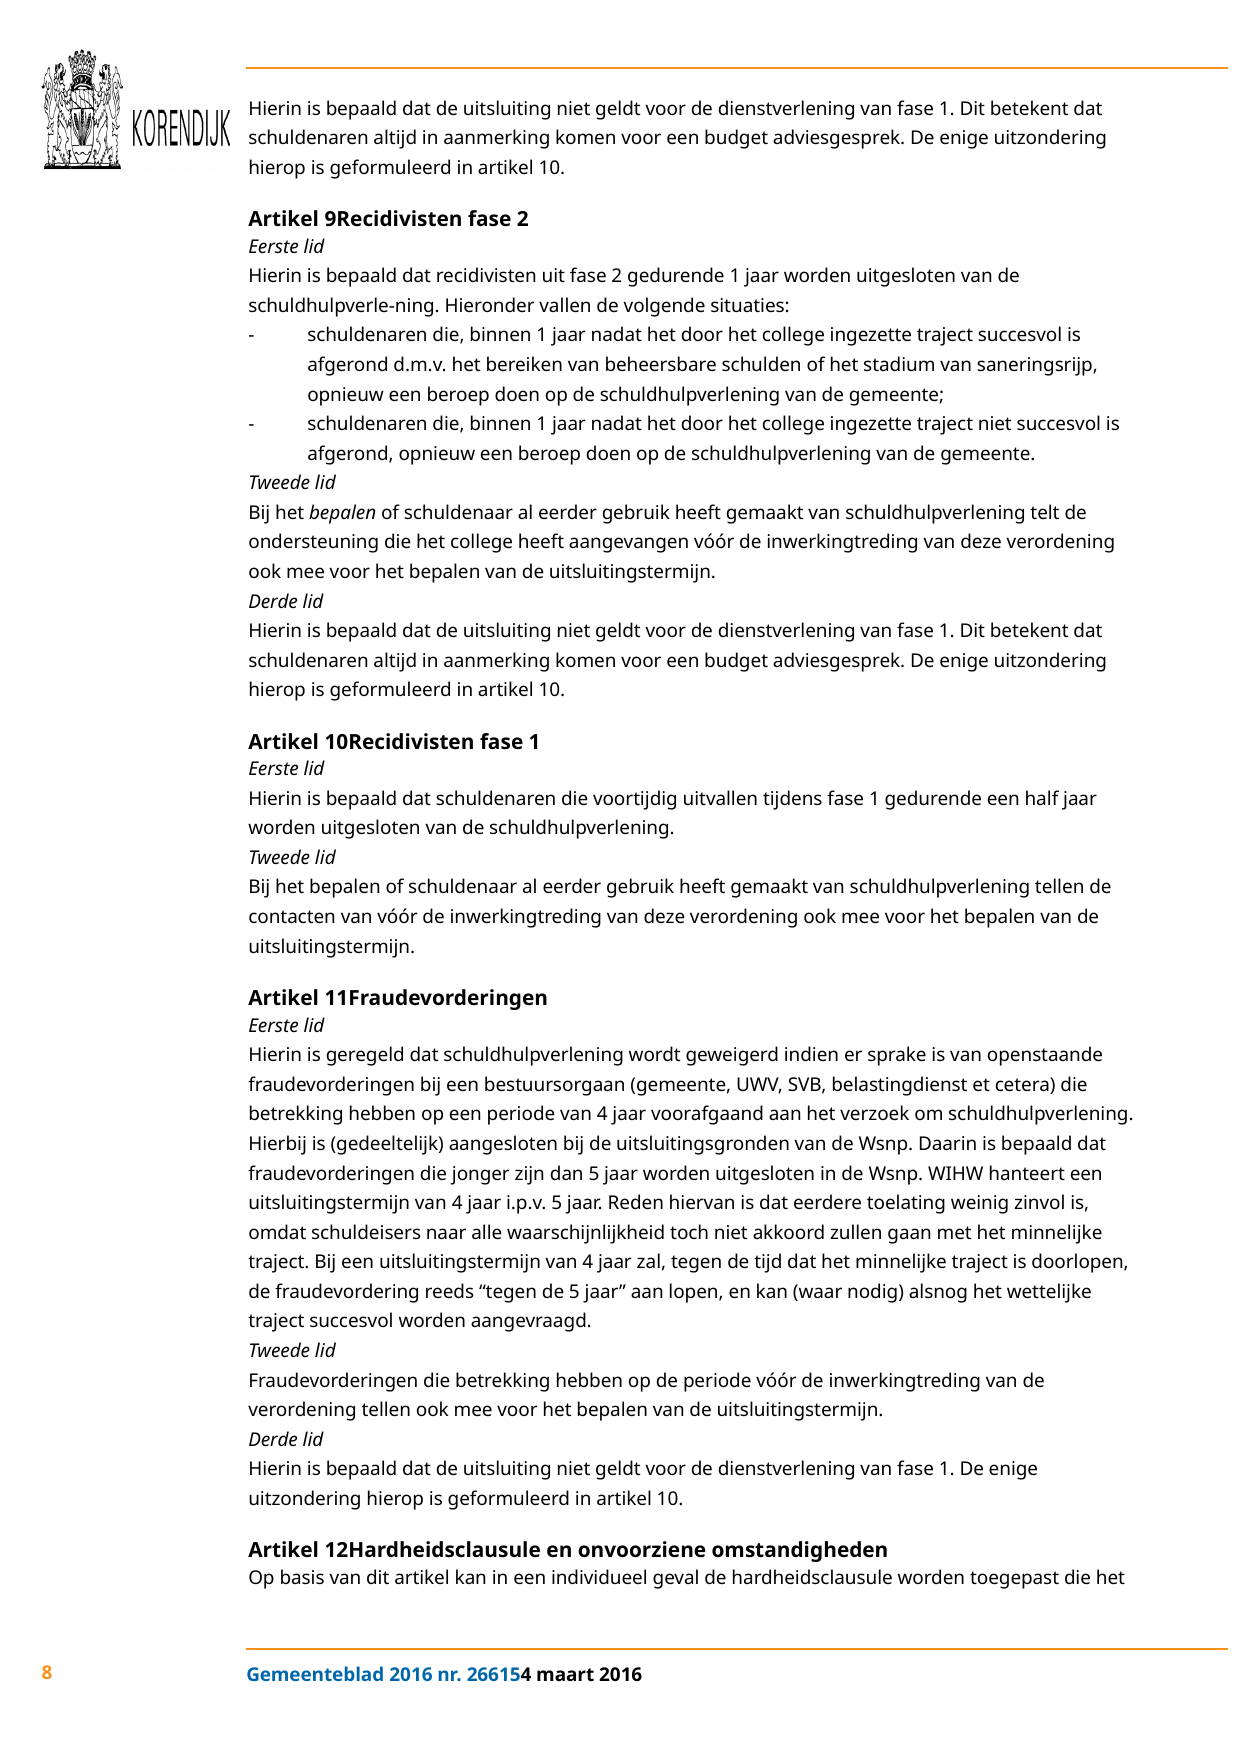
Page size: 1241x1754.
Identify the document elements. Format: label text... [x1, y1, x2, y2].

text Hierin is bepaald dat de uitsluiting niet geldt voor de dienstverlening van fase 1. Dit betekent dat schuldenaren altijd in aanmerking komen voor een budget adviesgesprek. De enige uitzondering hierop is geformuleerd in artikel 10. [248, 617, 1152, 702]
text Derde lid [248, 1426, 1152, 1452]
text Hierin is bepaald dat de uitsluiting niet geldt voor de dienstverlening van fase 1. Dit betekent dat schuldenaren altijd in aanmerking komen voor een budget adviesgesprek. De enige uitzondering hierop is geformuleerd in artikel 10. [248, 95, 1152, 180]
text Hierin is bepaald dat schuldenaren die voortijdig uitvallen tijdens fase 1 gedurende een half jaar worden uitgesloten van de schuldhulpverlening. [248, 785, 1152, 840]
text Fraudevorderingen die betrekking hebben op de periode vóór de inwerkingtreding van de verordening tellen ook mee voor het bepalen van de uitsluitingstermijn. [248, 1367, 1152, 1422]
text Artikel 9Recidivisten fase 2 [248, 204, 1152, 233]
text Eerste lid [248, 233, 1152, 258]
text Op basis van dit artikel kan in een individueel geval de hardheidsclausule worden toegepast die het [248, 1564, 1152, 1590]
list schuldenaren die, binnen 1 jaar nadat het door het college ingezette traject niet succesvol is afgerond, opnieuw een beroep doen op de schuldhulpverlening van de gemeente. [248, 410, 1152, 466]
text Tweede lid [248, 844, 1152, 870]
text Bij het bepalen of schuldenaar al eerder gebruik heeft gemaakt van schuldhulpverlening tellen de contacten van vóór de inwerkingtreding van deze verordening ook mee voor het bepalen van de uitsluitingstermijn. [248, 874, 1152, 959]
text Eerste lid [248, 755, 1152, 781]
text Eerste lid [248, 1012, 1152, 1037]
text Bij het bepalen of schuldenaar al eerder gebruik heeft gemaakt van schuldhulpverlening telt de ondersteuning die het college heeft aangevangen vóór de inwerkingtreding van deze verordening ook mee voor het bepalen van de uitsluitingstermijn. [248, 499, 1152, 584]
picture [41, 47, 231, 172]
text Derde lid [248, 588, 1152, 613]
text Artikel 10Recidivisten fase 1 [248, 727, 1152, 755]
text Artikel 12Hardheidsclausule en onvoorziene omstandigheden [248, 1536, 1152, 1564]
text Artikel 11Fraudevorderingen [248, 983, 1152, 1012]
text Tweede lid [248, 469, 1152, 495]
text Hierin is bepaald dat de uitsluiting niet geldt voor de dienstverlening van fase 1. De enige uitzondering hierop is geformuleerd in artikel 10. [248, 1456, 1152, 1511]
list schuldenaren die, binnen 1 jaar nadat het door het college ingezette traject succesvol is afgerond d.m.v. het bereiken van beheersbare schulden of het stadium van saneringsrijp, opnieuw een beroep doen op de schuldhulpverlening van de gemeente; [248, 322, 1152, 406]
text Tweede lid [248, 1337, 1152, 1363]
text Hierin is geregeld dat schuldhulpverlening wordt geweigerd indien er sprake is van openstaande fraudevorderingen bij een bestuursorgaan (gemeente, UWV, SVB, belastingdienst et cetera) die betrekking hebben op een periode van 4 jaar voorafgaand aan het verzoek om schuldhulpverlening. Hierbij is (gedeeltelijk) aangesloten bij de uitsluitingsgronden van de Wsnp. Daarin is bepaald dat fraudevorderingen die jonger zijn dan 5 jaar worden uitgesloten in de Wsnp. WIHW hanteert een uitsluitingstermijn van 4 jaar i.p.v. 5 jaar. Reden hiervan is dat eerdere toelating weinig zinvol is, omdat schuldeisers naar alle waarschijnlijkheid toch niet akkoord zullen gaan met het minnelijke traject. Bij een uitsluitingstermijn van 4 jaar zal, tegen de tijd dat het minnelijke traject is doorlopen, de fraudevordering reeds “tegen de 5 jaar” aan lopen, en kan (waar nodig) alsnog het wettelijke traject succesvol worden aangevraagd. [248, 1041, 1152, 1333]
text Hierin is bepaald dat recidivisten uit fase 2 gedurende 1 jaar worden uitgesloten van de schuldhulpverle-ning. Hieronder vallen de volgende situaties: [248, 262, 1152, 318]
